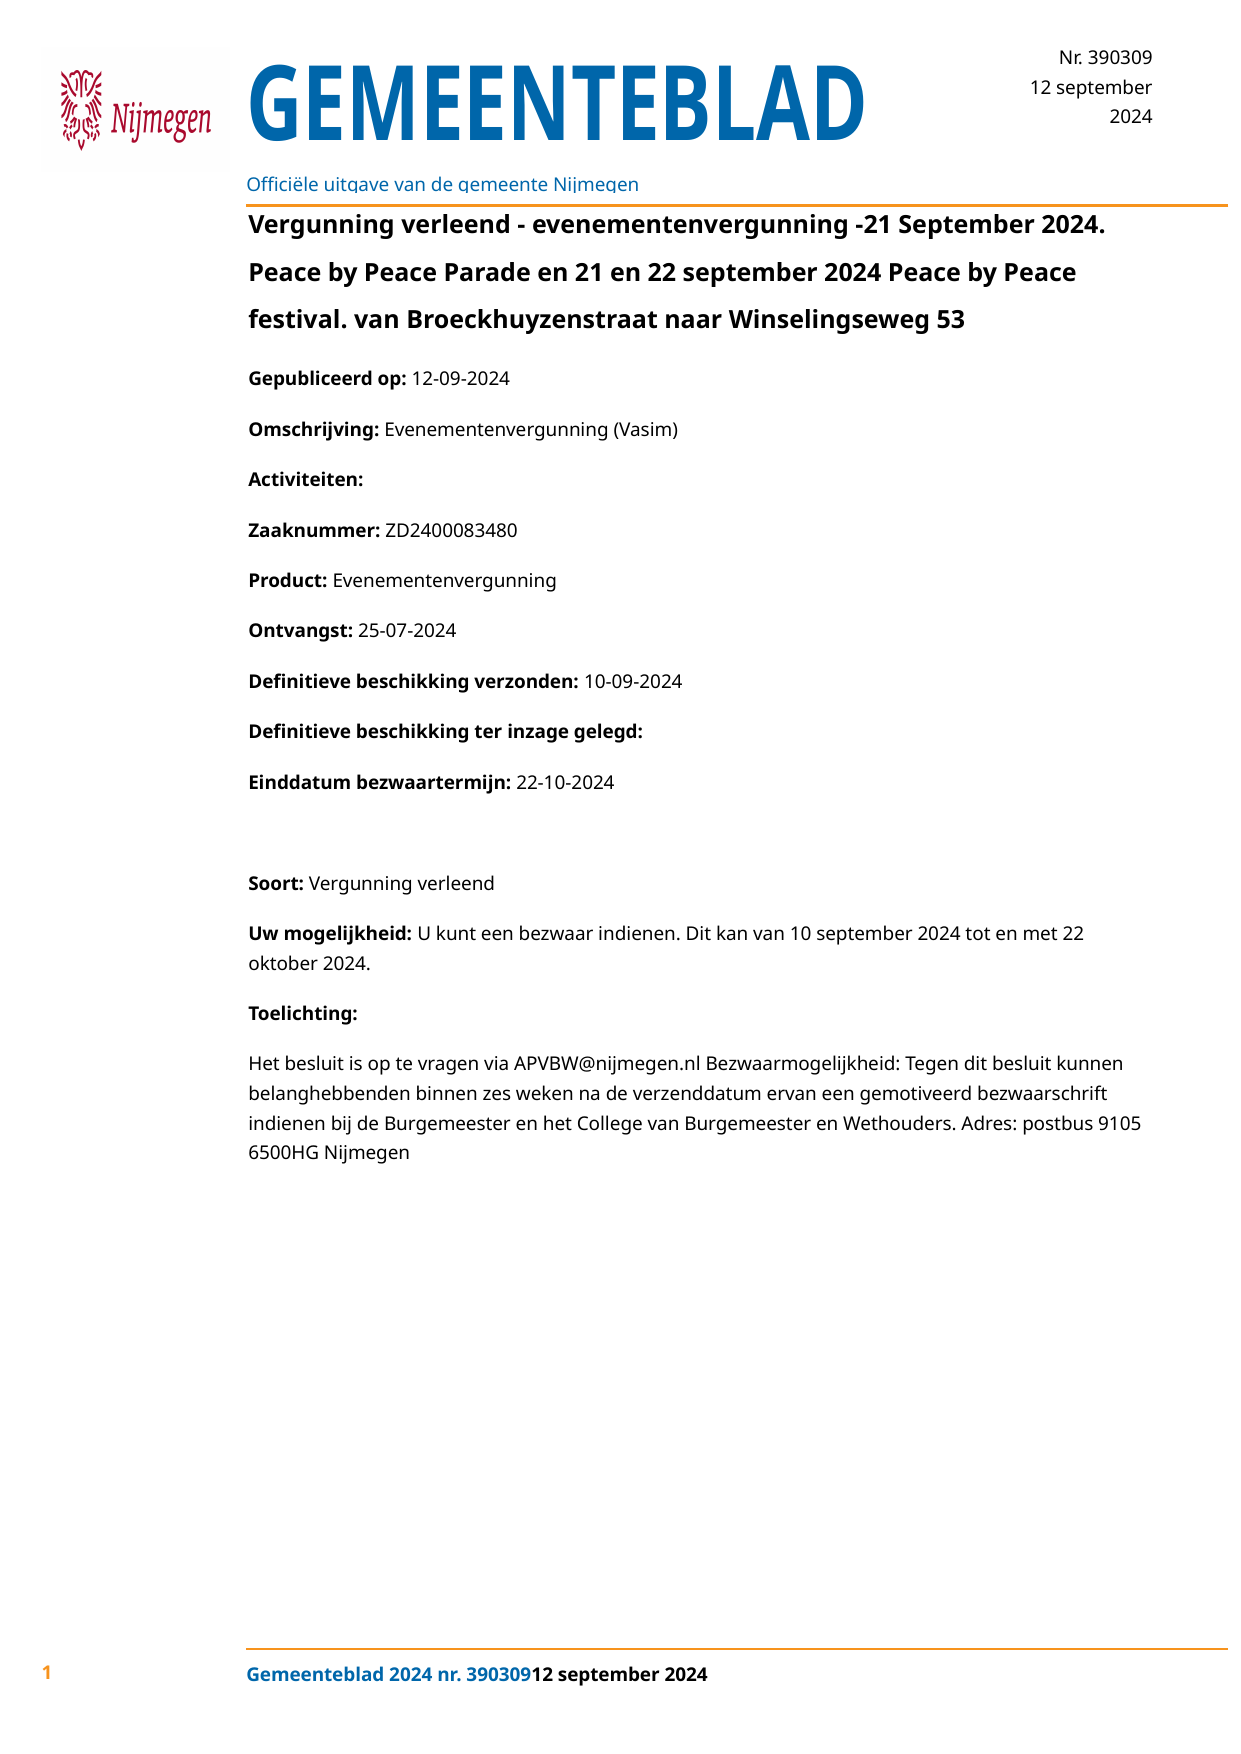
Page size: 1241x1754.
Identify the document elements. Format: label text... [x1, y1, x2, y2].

text Zaaknummer: ZD2400083480 [248, 517, 1152, 542]
text Toelichting: [248, 1000, 1152, 1026]
text Vergunning verleend - evenementenvergunning -21 September 2024. Peace by Peace Parade en 21 en 22 september 2024 Peace by Peace festival. van Broeckhuyzenstraat naar Winselingseweg 53 [248, 207, 1152, 336]
text Definitieve beschikking ter inzage gelegd: [248, 718, 1152, 744]
text Definitieve beschikking verzonden: 10-09-2024 [248, 668, 1152, 694]
text Product: Evenementenvergunning [248, 567, 1152, 593]
picture [41, 47, 231, 172]
text Gepubliceerd op: 12-09-2024 [248, 366, 1152, 391]
text Uw mogelijkheid: U kunt een bezwaar indienen. Dit kan van 10 september 2024 tot en met 22 oktober 2024. [248, 920, 1152, 975]
text Ontvangst: 25-07-2024 [248, 618, 1152, 643]
text Activiteiten: [248, 466, 1152, 492]
text Het besluit is op te vragen via APVBW@nijmegen.nl Bezwaarmogelijkheid: Tegen dit besluit kunnen belanghebbenden binnen zes weken na de verzenddatum ervan een gemotiveerd bezwaarschrift indienen bij de Burgemeester en het College van Burgemeester en Wethouders. Adres: postbus 9105 6500HG Nijmegen [248, 1051, 1152, 1165]
text Omschrijving: Evenementenvergunning (Vasim) [248, 416, 1152, 442]
text Einddatum bezwaartermijn: 22-10-2024 [248, 769, 1152, 794]
text Soort: Vergunning verleend [248, 870, 1152, 895]
